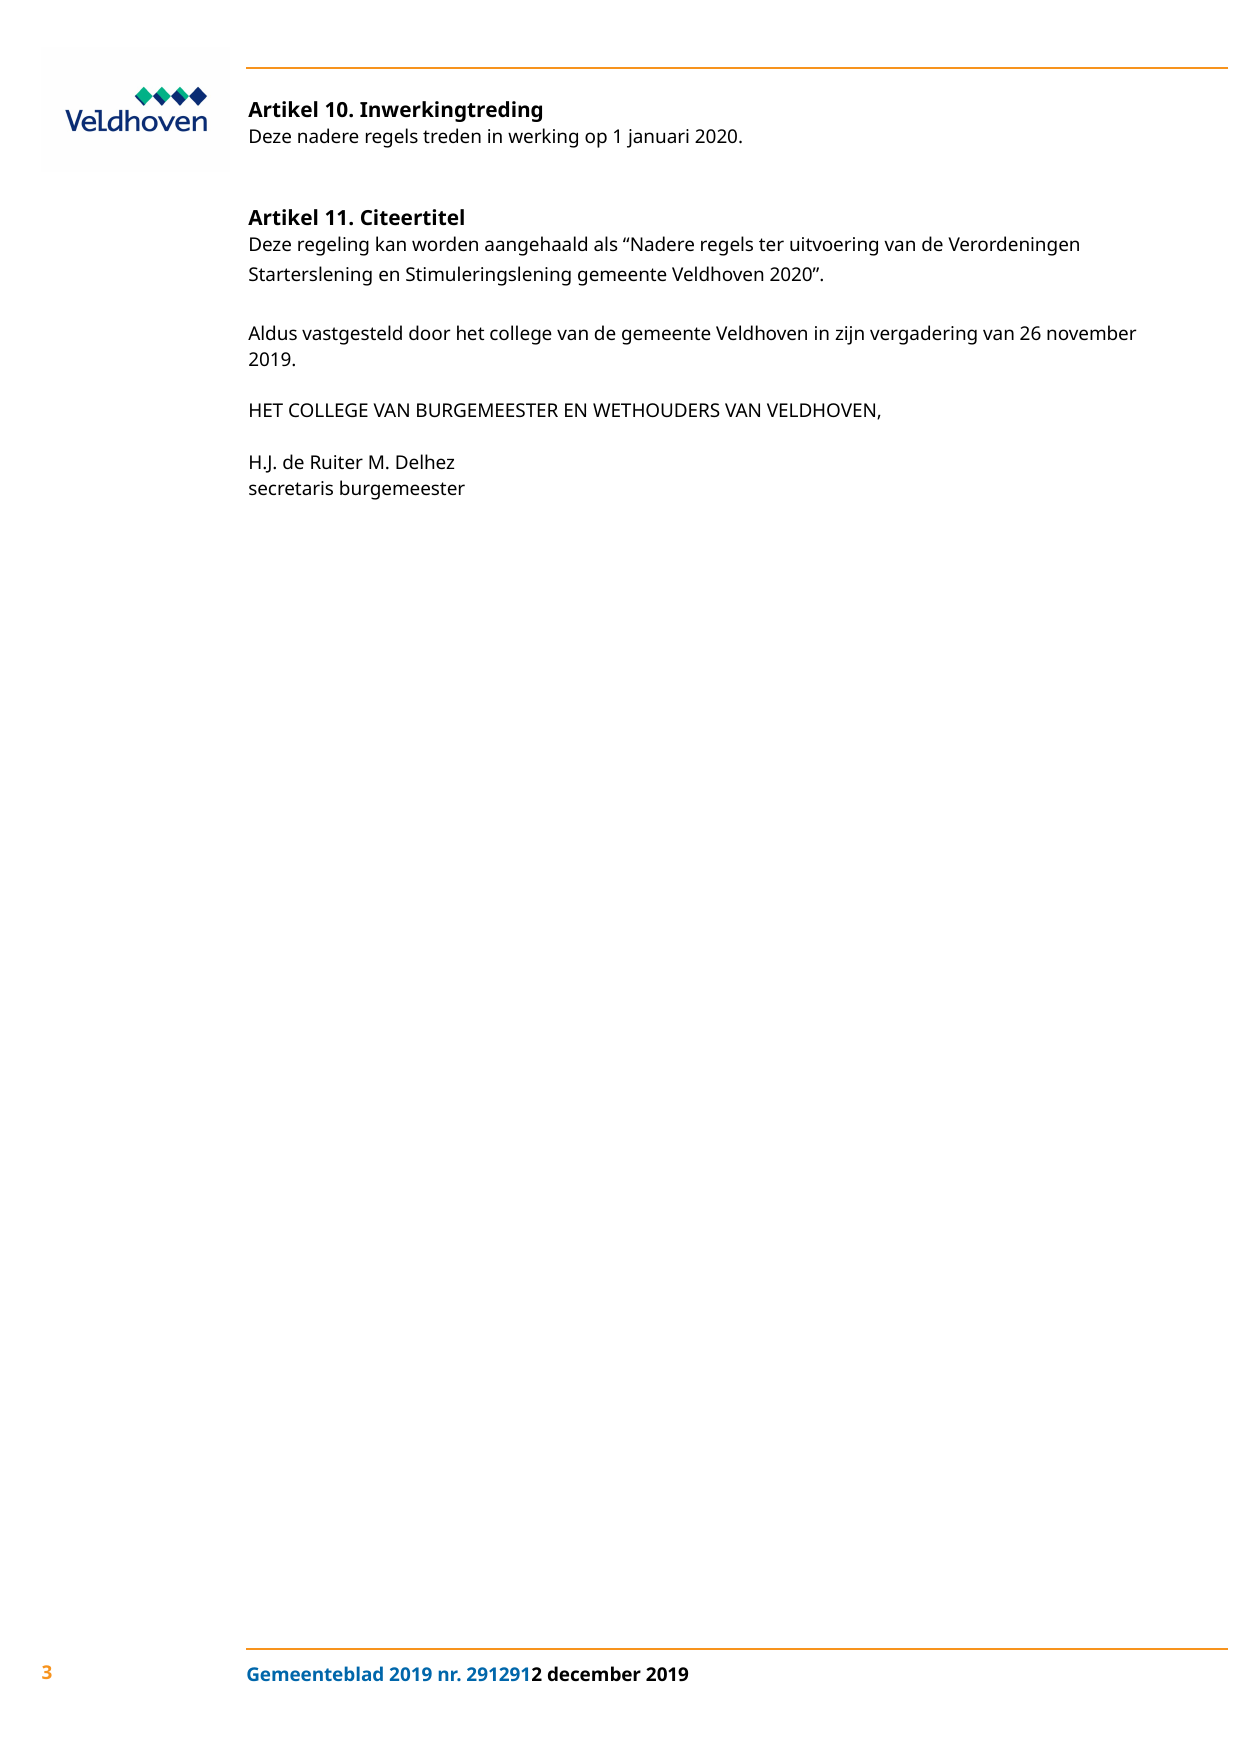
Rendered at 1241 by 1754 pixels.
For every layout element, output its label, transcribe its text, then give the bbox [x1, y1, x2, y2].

text Deze regeling kan worden aangehaald als “Nadere regels ter uitvoering van de Verordeningen Starterslening en Stimuleringslening gemeente Veldhoven 2020”. [248, 232, 1152, 287]
text H.J. de Ruiter M. Delhez [248, 449, 1152, 475]
text Deze nadere regels treden in werking op 1 januari 2020. [248, 123, 1152, 149]
text Artikel 11. Citeertitel [248, 203, 1152, 232]
text Artikel 10. Inwerkingtreding [248, 95, 1152, 123]
text Aldus vastgesteld door het college van de gemeente Veldhoven in zijn vergadering van 26 november 2019. [248, 320, 1152, 372]
text secretaris burgemeester [248, 475, 1152, 501]
text HET COLLEGE VAN BURGEMEESTER EN WETHOUDERS VAN VELDHOVEN, [248, 398, 1152, 423]
picture [41, 47, 231, 172]
